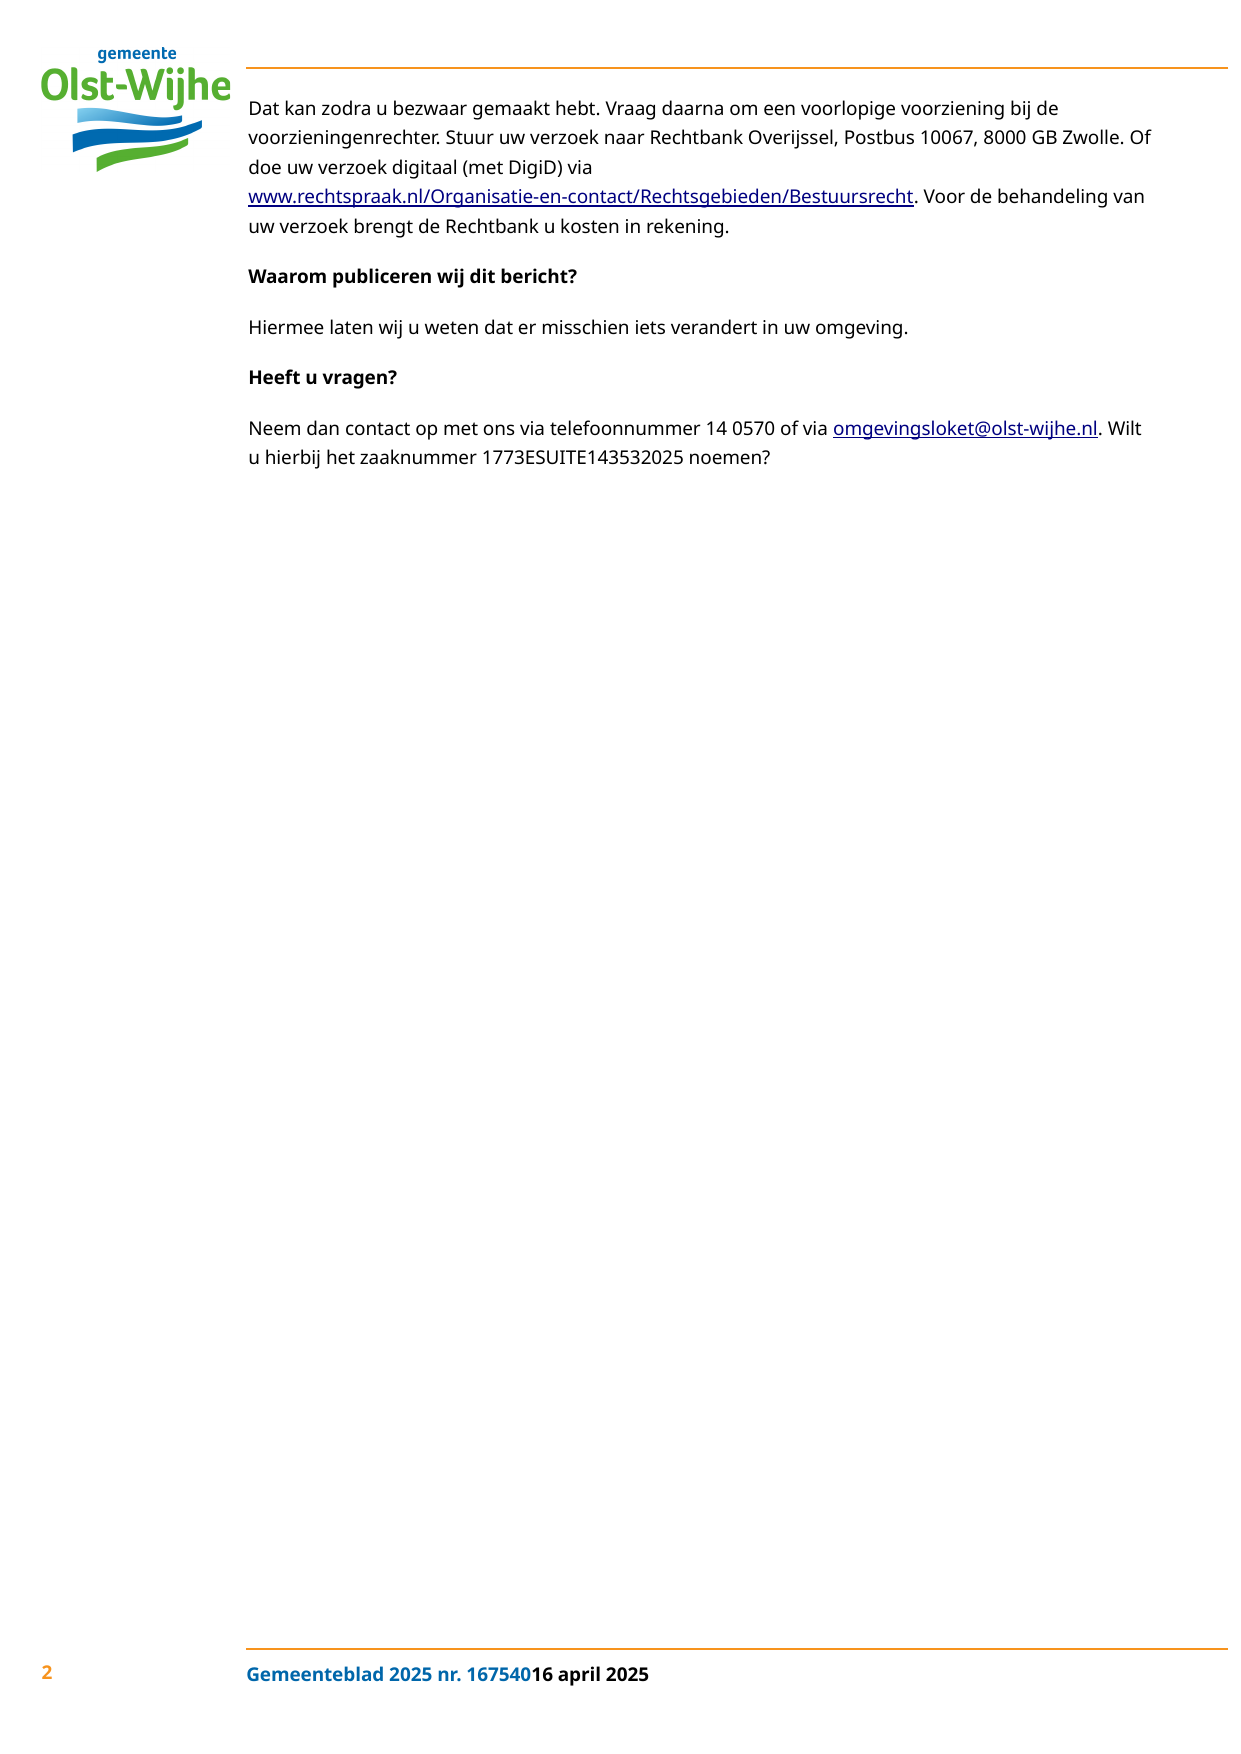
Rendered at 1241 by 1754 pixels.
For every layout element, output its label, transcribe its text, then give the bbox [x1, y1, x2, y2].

text Neem dan contact op met ons via telefoonnummer 14 0570 of via omgevingsloket@olst-wijhe.nl. Wilt u hierbij het zaaknummer 1773ESUITE143532025 noemen? [248, 415, 1152, 470]
picture [41, 47, 231, 172]
text Hiermee laten wij u weten dat er misschien iets verandert in uw omgeving. [248, 314, 1152, 340]
text Heeft u vragen? [248, 364, 1152, 390]
text Waarom publiceren wij dit bericht? [248, 263, 1152, 289]
text Dat kan zodra u bezwaar gemaakt hebt. Vraag daarna om een voorlopige voorziening bij de voorzieningenrechter. Stuur uw verzoek naar Rechtbank Overijssel, Postbus 10067, 8000 GB Zwolle. Of doe uw verzoek digitaal (met DigiD) via www.rechtspraak.nl/Organisatie-en-contact/Rechtsgebieden/Bestuursrecht. Voor de behandeling van uw verzoek brengt de Rechtbank u kosten in rekening. [248, 95, 1152, 239]
